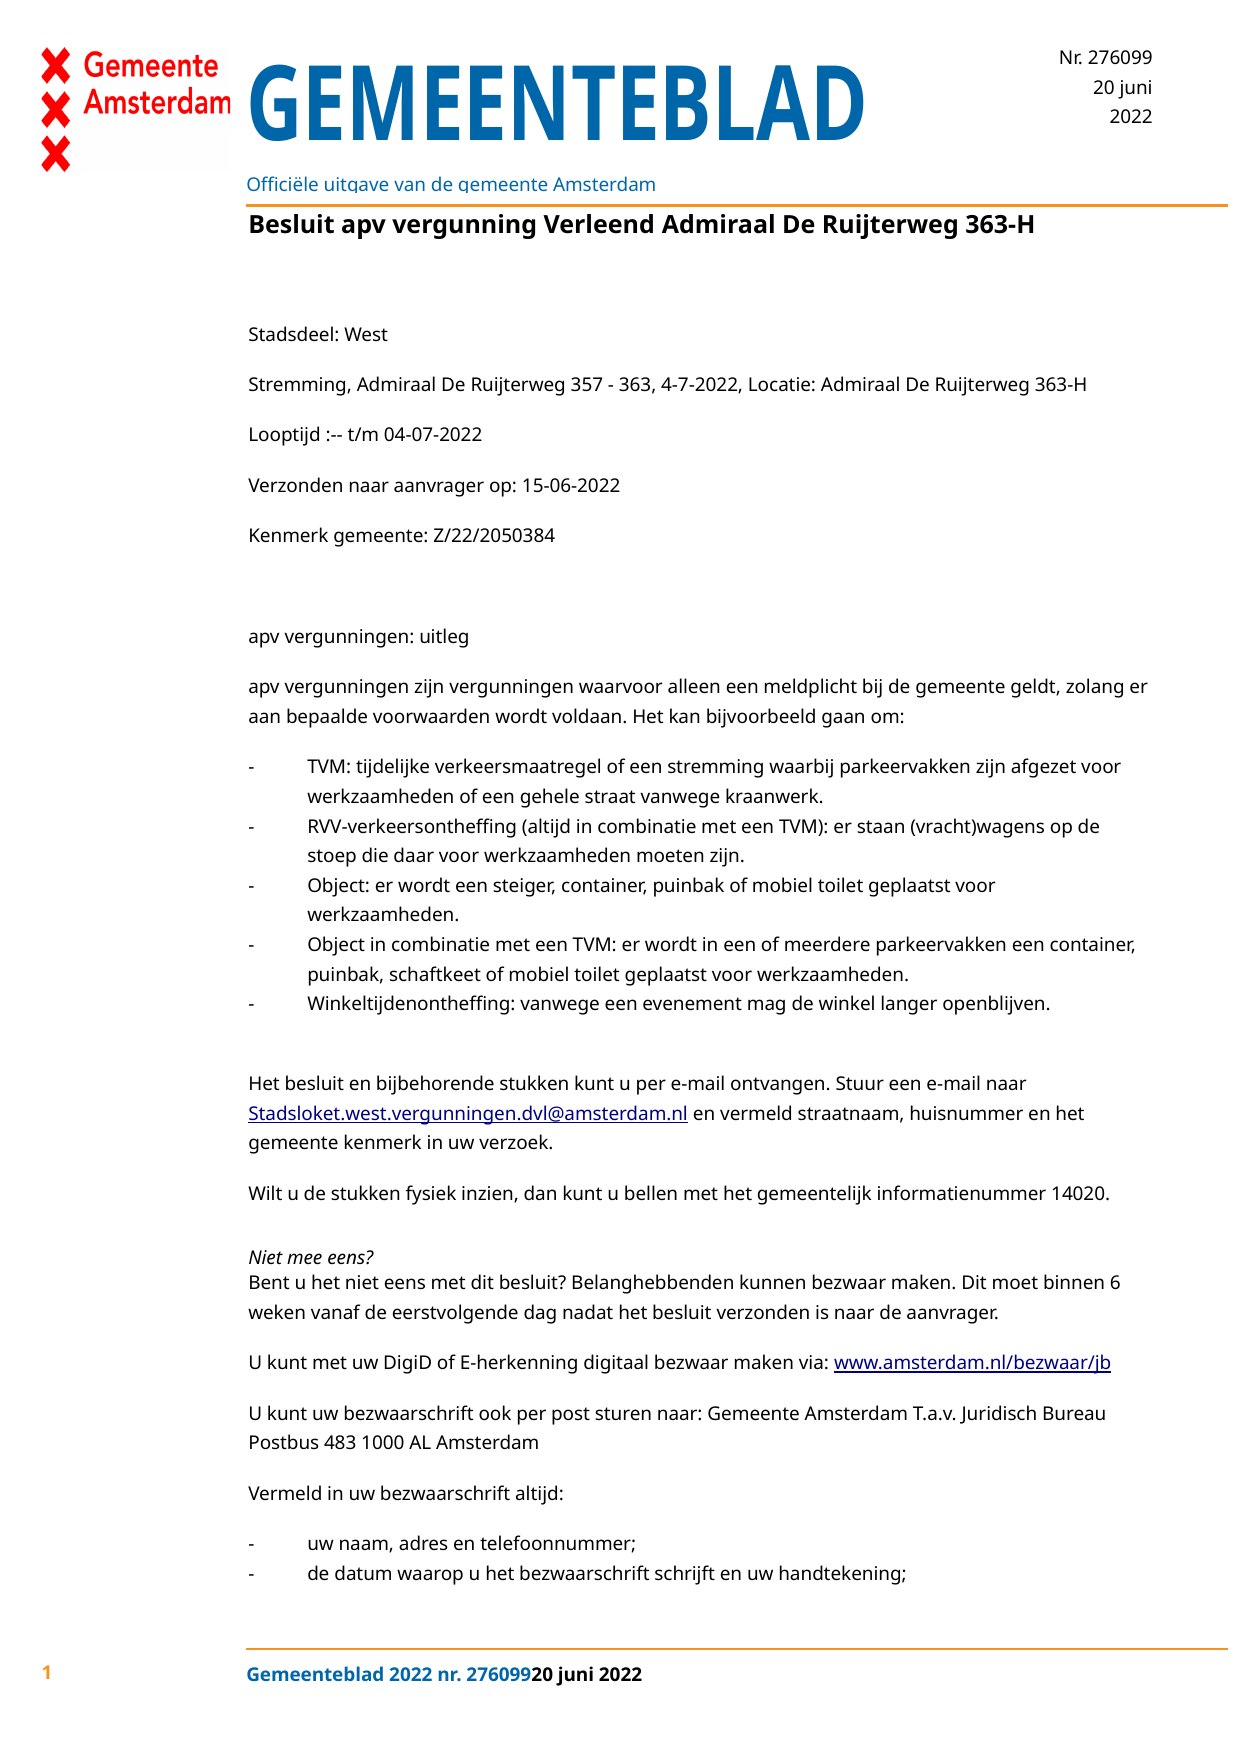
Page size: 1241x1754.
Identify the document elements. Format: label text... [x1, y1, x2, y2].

text Het besluit en bijbehorende stukken kunt u per e-mail ontvangen. Stuur een e-mail naar Stadsloket.west.vergunningen.dvl@amsterdam.nl en vermeld straatnaam, huisnummer en het gemeente kenmerk in uw verzoek. [248, 1070, 1152, 1155]
list TVM: tijdelijke verkeersmaatregel of een stremming waarbij parkeervakken zijn afgezet voor werkzaamheden of een gehele straat vanwege kraanwerk. [248, 754, 1152, 809]
text Kenmerk gemeente: Z/22/2050384 [248, 522, 1152, 548]
text apv vergunningen zijn vergunningen waarvoor alleen een meldplicht bij de gemeente geldt, zolang er aan bepaalde voorwaarden wordt voldaan. Het kan bijvoorbeeld gaan om: [248, 674, 1152, 729]
list Object: er wordt een steiger, container, puinbak of mobiel toilet geplaatst voor werkzaamheden. [248, 872, 1152, 927]
picture [41, 47, 231, 172]
text U kunt met uw DigiD of E-herkenning digitaal bezwaar maken via: www.amsterdam.nl/bezwaar/jb [248, 1349, 1152, 1375]
text Vermeld in uw bezwaarschrift altijd: [248, 1480, 1152, 1506]
text Besluit apv vergunning Verleend Admiraal De Ruijterweg 363-H [248, 207, 1152, 241]
text apv vergunningen: uitleg [248, 623, 1152, 649]
text U kunt uw bezwaarschrift ook per post sturen naar: Gemeente Amsterdam T.a.v. Juridisch Bureau Postbus 483 1000 AL Amsterdam [248, 1400, 1152, 1455]
text Bent u het niet eens met dit besluit? Belanghebbenden kunnen bezwaar maken. Dit moet binnen 6 weken vanaf de eerstvolgende dag nadat het besluit verzonden is naar de aanvrager. [248, 1269, 1152, 1325]
list RVV-verkeersontheffing (altijd in combinatie met een TVM): er staan (vracht)wagens op de stoep die daar voor werkzaamheden moeten zijn. [248, 813, 1152, 868]
text Niet mee eens? [248, 1244, 1152, 1269]
text Stadsdeel: West [248, 321, 1152, 346]
text Looptijd :-- t/m 04-07-2022 [248, 422, 1152, 447]
text Verzonden naar aanvrager op: 15-06-2022 [248, 472, 1152, 498]
list Winkeltijdenontheffing: vanwege een evenement mag de winkel langer openblijven. [248, 990, 1152, 1016]
list uw naam, adres en telefoonnummer; [248, 1530, 1152, 1556]
list Object in combinatie met een TVM: er wordt in een of meerdere parkeervakken een container, puinbak, schaftkeet of mobiel toilet geplaatst voor werkzaamheden. [248, 931, 1152, 986]
text Stremming, Admiraal De Ruijterweg 357 - 363, 4-7-2022, Locatie: Admiraal De Ruijterweg 363-H [248, 371, 1152, 397]
list de datum waarop u het bezwaarschrift schrijft en uw handtekening; [248, 1560, 1152, 1586]
text Wilt u de stukken fysiek inzien, dan kunt u bellen met het gemeentelijk informatienummer 14020. [248, 1180, 1152, 1206]
